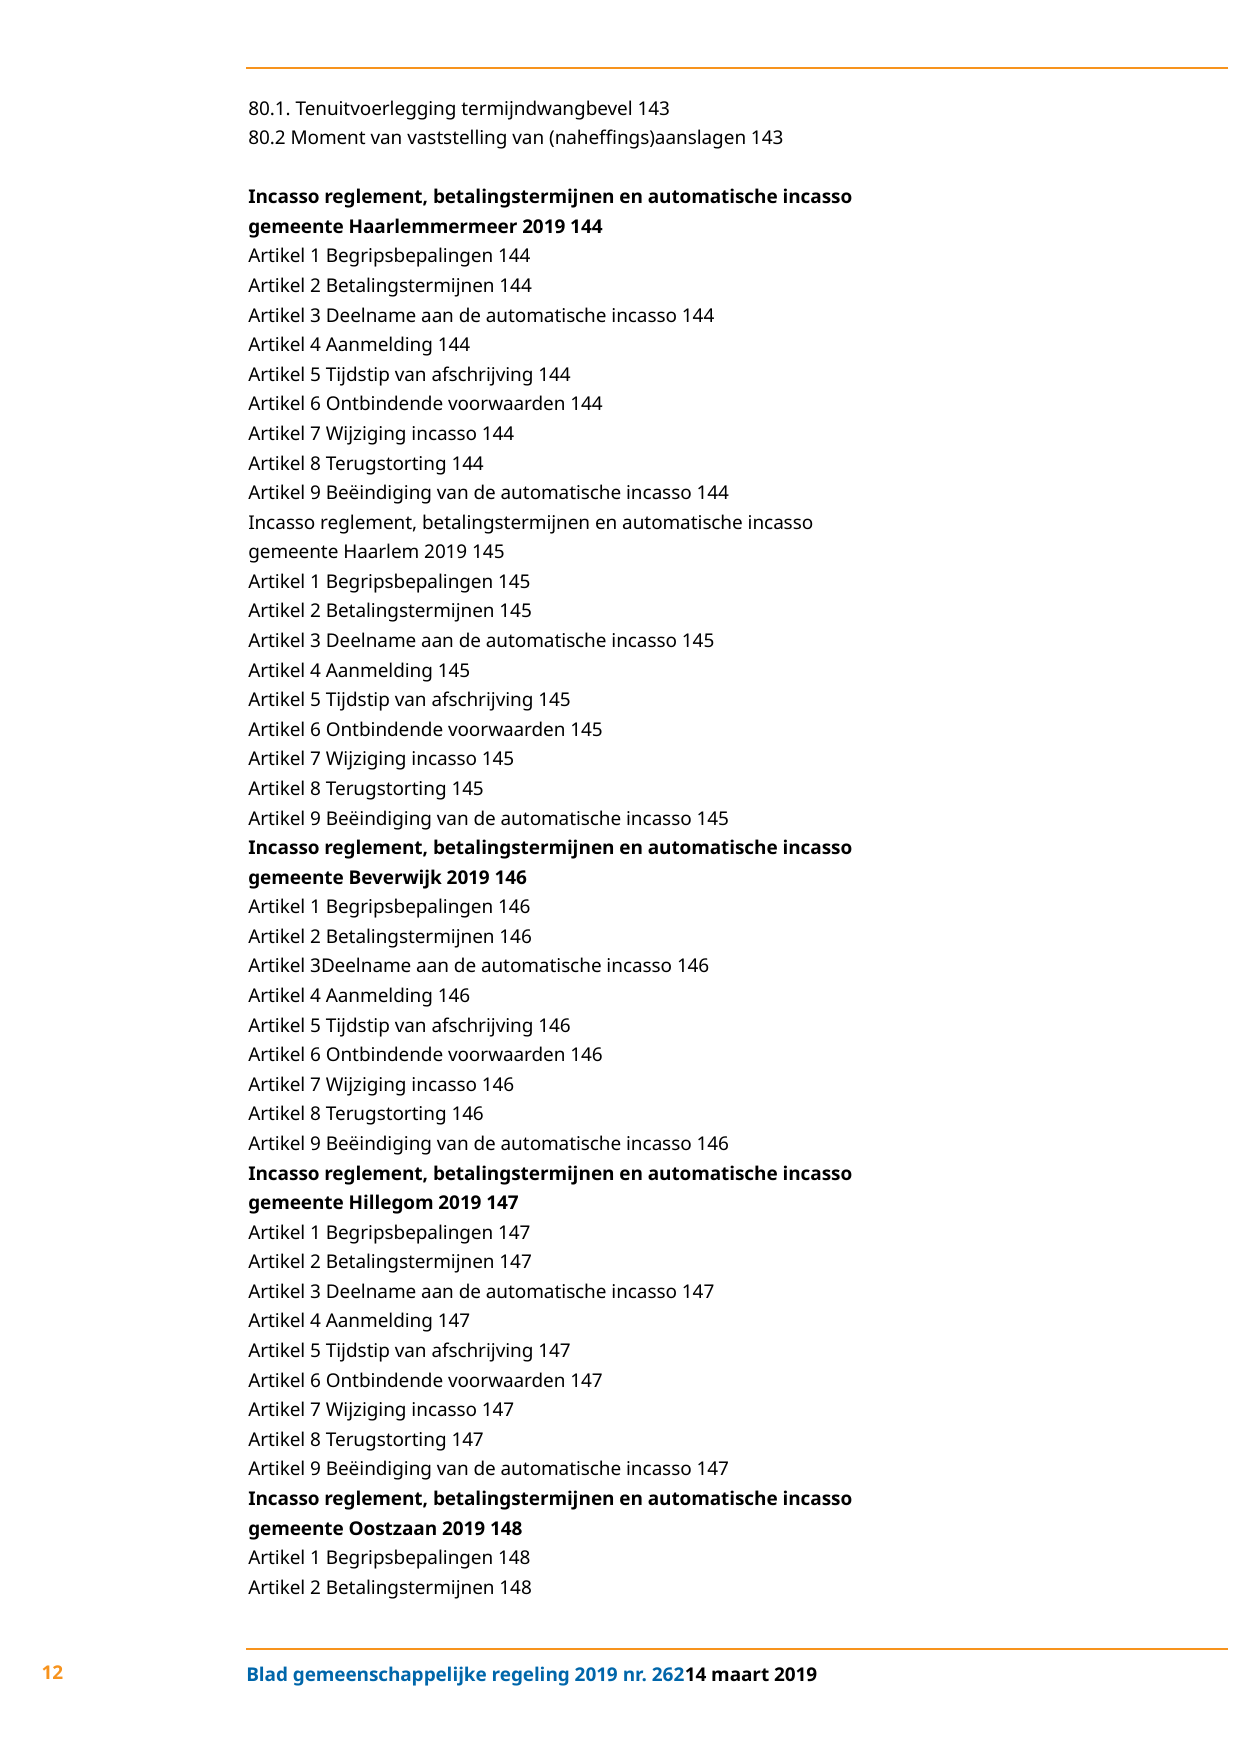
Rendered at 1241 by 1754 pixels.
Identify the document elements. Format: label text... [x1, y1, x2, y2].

text Artikel 6 Ontbindende voorwaarden 147 [248, 1367, 1152, 1393]
text Artikel 7 Wijziging incasso 145 [248, 746, 1152, 771]
text Artikel 5 Tijdstip van afschrijving 145 [248, 686, 1152, 712]
text Artikel 4 Aanmelding 144 [248, 331, 1152, 357]
text Incasso reglement, betalingstermijnen en automatische incasso [248, 509, 1152, 535]
text Incasso reglement, betalingstermijnen en automatische incasso [248, 834, 1152, 860]
text Artikel 9 Beëindiging van de automatische incasso 144 [248, 479, 1152, 505]
text Artikel 3Deelname aan de automatische incasso 146 [248, 953, 1152, 978]
text Artikel 7 Wijziging incasso 147 [248, 1396, 1152, 1422]
text Incasso reglement, betalingstermijnen en automatische incasso [248, 183, 1152, 209]
text Artikel 2 Betalingstermijnen 147 [248, 1248, 1152, 1274]
text Artikel 5 Tijdstip van afschrijving 144 [248, 361, 1152, 387]
text gemeente Haarlemmermeer 2019 144 [248, 213, 1152, 239]
text Artikel 2 Betalingstermijnen 145 [248, 598, 1152, 623]
text Artikel 4 Aanmelding 147 [248, 1308, 1152, 1333]
text 80.1. Tenuitvoerlegging termijndwangbevel 143 [248, 95, 1152, 121]
text Artikel 4 Aanmelding 146 [248, 982, 1152, 1008]
text Artikel 7 Wijziging incasso 144 [248, 420, 1152, 446]
text gemeente Beverwijk 2019 146 [248, 864, 1152, 890]
text Artikel 5 Tijdstip van afschrijving 146 [248, 1012, 1152, 1038]
text gemeente Hillegom 2019 147 [248, 1189, 1152, 1215]
text Artikel 1 Begripsbepalingen 147 [248, 1219, 1152, 1245]
text Artikel 9 Beëindiging van de automatische incasso 146 [248, 1130, 1152, 1156]
text Artikel 6 Ontbindende voorwaarden 144 [248, 391, 1152, 416]
text Artikel 2 Betalingstermijnen 148 [248, 1574, 1152, 1600]
text Artikel 2 Betalingstermijnen 146 [248, 923, 1152, 949]
text Artikel 6 Ontbindende voorwaarden 145 [248, 716, 1152, 742]
text Artikel 1 Begripsbepalingen 146 [248, 893, 1152, 919]
text Artikel 3 Deelname aan de automatische incasso 145 [248, 627, 1152, 653]
text Artikel 8 Terugstorting 147 [248, 1426, 1152, 1452]
text Artikel 9 Beëindiging van de automatische incasso 147 [248, 1456, 1152, 1481]
text gemeente Oostzaan 2019 148 [248, 1515, 1152, 1541]
picture [41, 47, 231, 172]
text Artikel 2 Betalingstermijnen 144 [248, 272, 1152, 298]
text Artikel 3 Deelname aan de automatische incasso 144 [248, 302, 1152, 328]
text Artikel 3 Deelname aan de automatische incasso 147 [248, 1278, 1152, 1304]
text gemeente Haarlem 2019 145 [248, 538, 1152, 564]
text Artikel 9 Beëindiging van de automatische incasso 145 [248, 805, 1152, 831]
text Incasso reglement, betalingstermijnen en automatische incasso [248, 1485, 1152, 1511]
text Artikel 8 Terugstorting 146 [248, 1101, 1152, 1126]
text Artikel 8 Terugstorting 145 [248, 775, 1152, 801]
text 80.2 Moment van vaststelling van (naheffings)aanslagen 143 [248, 124, 1152, 150]
text Artikel 6 Ontbindende voorwaarden 146 [248, 1041, 1152, 1067]
text Artikel 7 Wijziging incasso 146 [248, 1071, 1152, 1097]
text Artikel 4 Aanmelding 145 [248, 657, 1152, 683]
text Artikel 1 Begripsbepalingen 145 [248, 568, 1152, 594]
text Artikel 1 Begripsbepalingen 144 [248, 243, 1152, 268]
text Incasso reglement, betalingstermijnen en automatische incasso [248, 1160, 1152, 1186]
text Artikel 5 Tijdstip van afschrijving 147 [248, 1337, 1152, 1363]
text Artikel 1 Begripsbepalingen 148 [248, 1544, 1152, 1570]
text Artikel 8 Terugstorting 144 [248, 450, 1152, 476]
